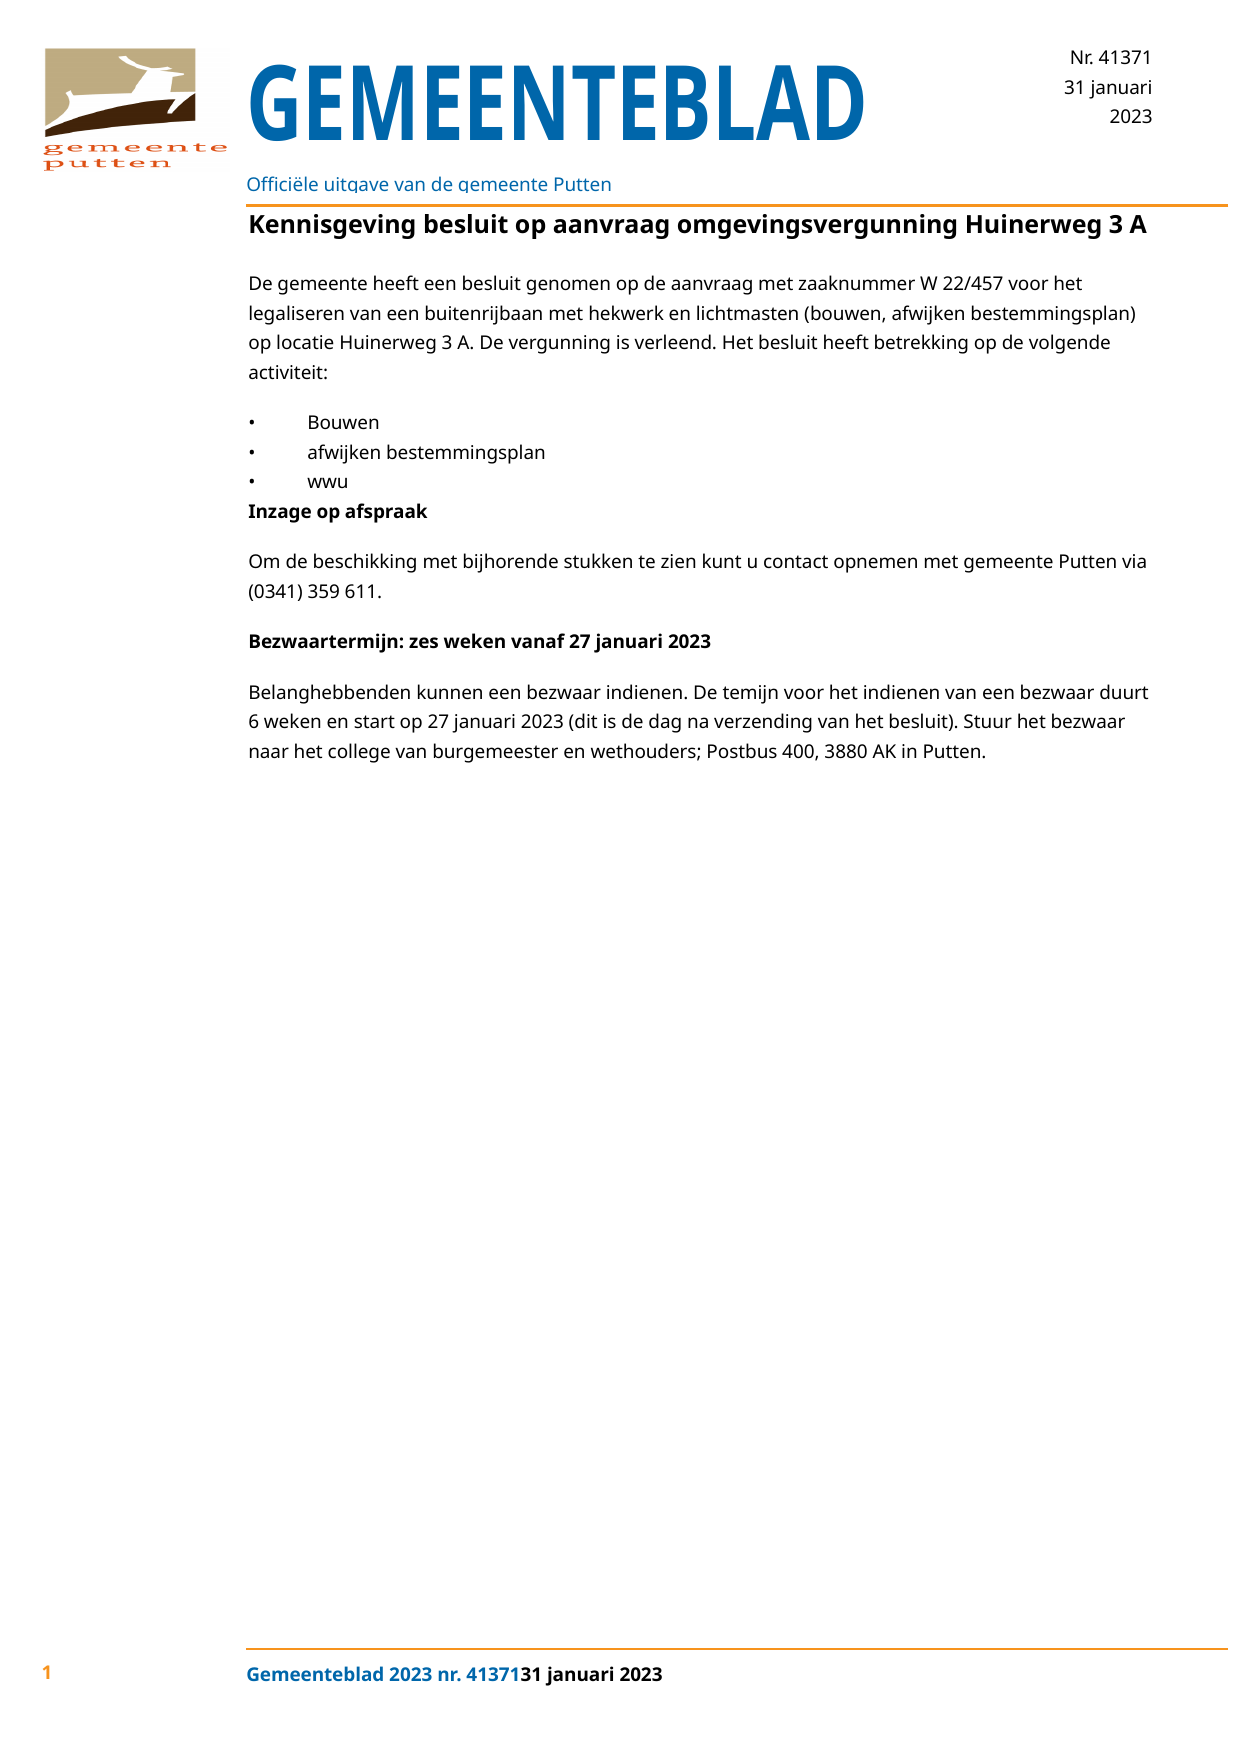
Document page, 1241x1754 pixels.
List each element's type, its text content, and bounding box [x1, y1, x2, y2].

list afwijken bestemmingsplan [248, 439, 1152, 465]
picture [41, 47, 231, 172]
list Bouwen [248, 409, 1152, 435]
list wwu [248, 469, 1152, 494]
text Bezwaartermijn: zes weken vanaf 27 januari 2023 [248, 629, 1152, 654]
text De gemeente heeft een besluit genomen op de aanvraag met zaaknummer W 22/457 voor het legaliseren van een buitenrijbaan met hekwerk en lichtmasten (bouwen, afwijken bestemmingsplan) op locatie Huinerweg 3 A. De vergunning is verleend. Het besluit heeft betrekking op de volgende activiteit: [248, 270, 1152, 385]
text Belanghebbenden kunnen een bezwaar indienen. De temijn voor het indienen van een bezwaar duurt 6 weken en start op 27 januari 2023 (dit is de dag na verzending van het besluit). Stuur het bezwaar naar het college van burgemeester en wethouders; Postbus 400, 3880 AK in Putten. [248, 679, 1152, 764]
text Inzage op afspraak [248, 498, 1152, 524]
text Om de beschikking met bijhorende stukken te zien kunt u contact opnemen met gemeente Putten via (0341) 359 611. [248, 549, 1152, 604]
text Kennisgeving besluit op aanvraag omgevingsvergunning Huinerweg 3 A [248, 207, 1152, 241]
